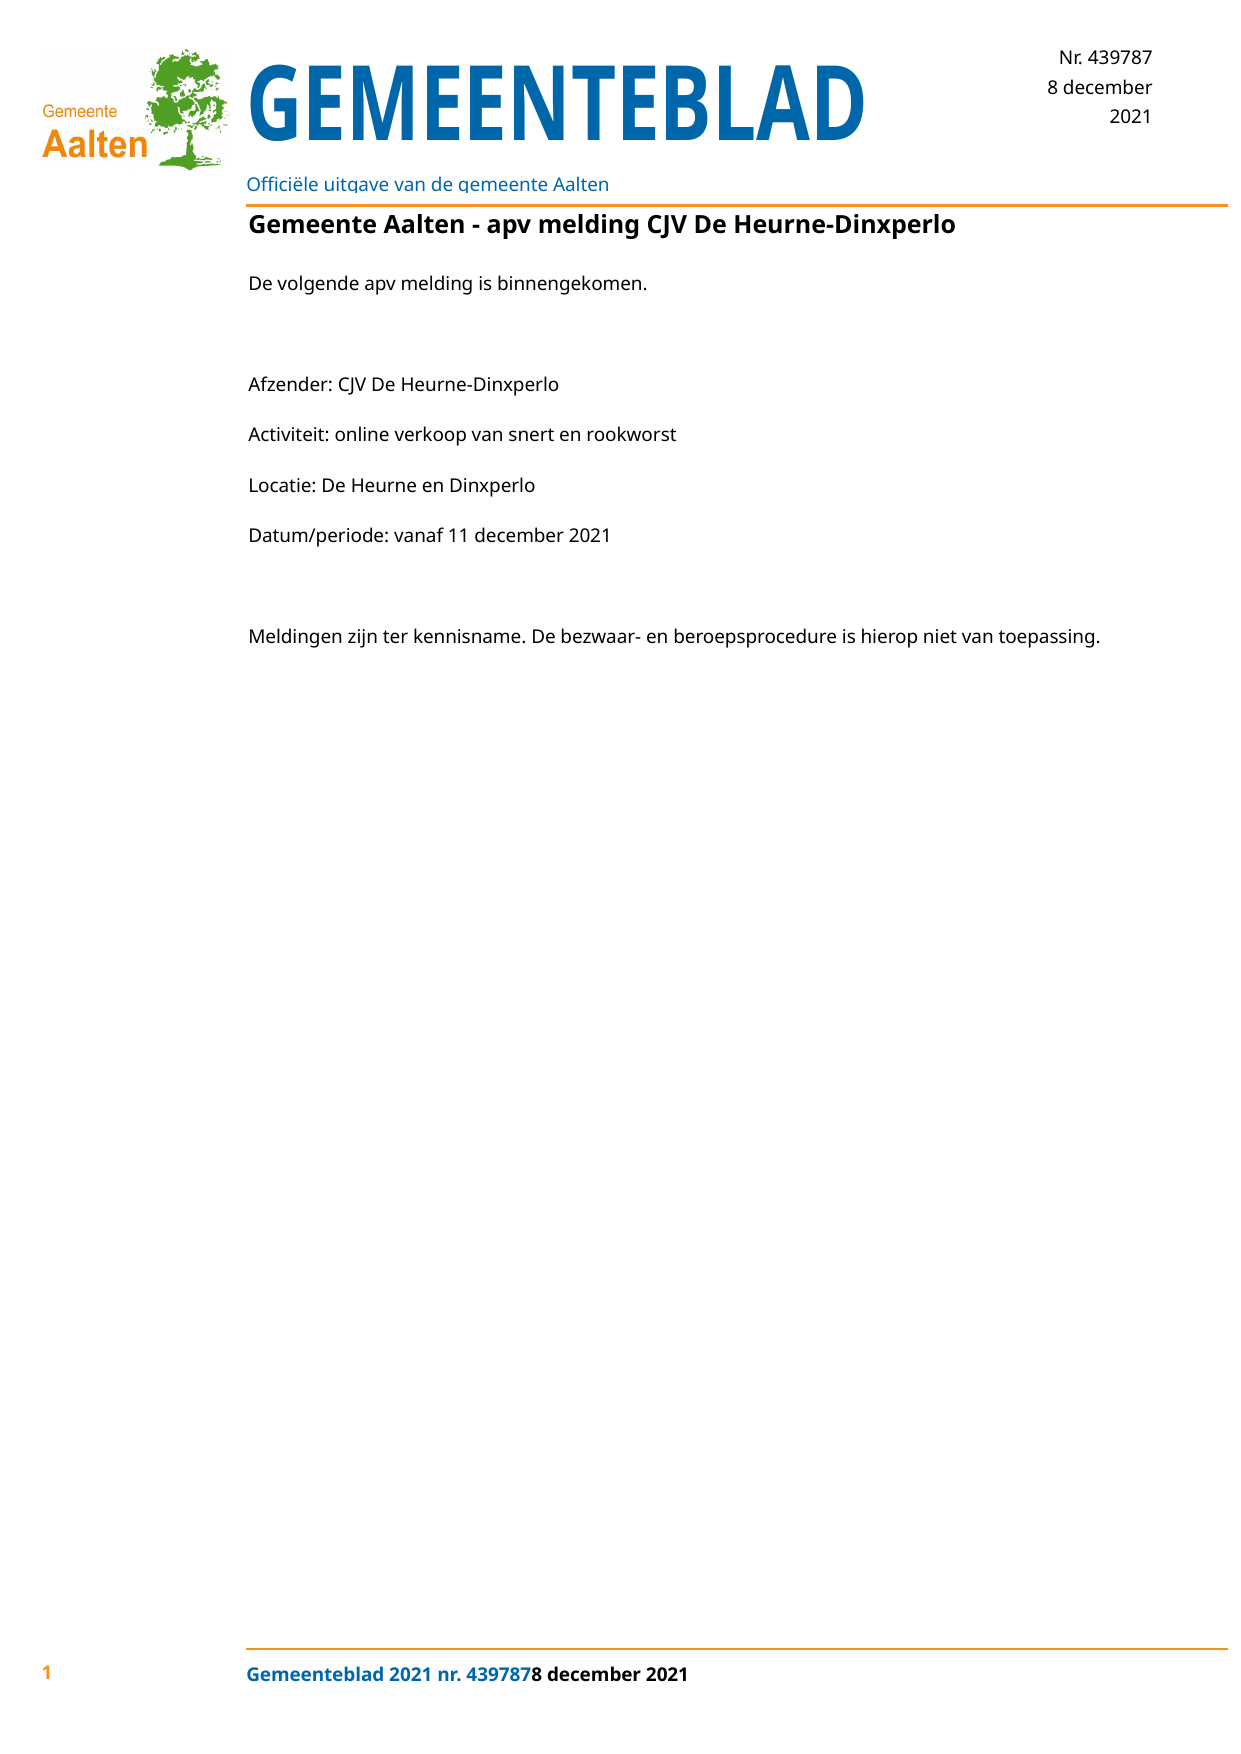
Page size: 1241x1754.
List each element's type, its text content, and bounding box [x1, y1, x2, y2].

text Gemeente Aalten - apv melding CJV De Heurne-Dinxperlo [248, 207, 1152, 241]
text Datum/periode: vanaf 11 december 2021 [248, 522, 1152, 548]
picture [41, 47, 231, 172]
text Locatie: De Heurne en Dinxperlo [248, 472, 1152, 498]
text Afzender: CJV De Heurne-Dinxperlo [248, 371, 1152, 397]
text Activiteit: online verkoop van snert en rookworst [248, 422, 1152, 447]
text De volgende apv melding is binnengekomen. [248, 270, 1152, 296]
text Meldingen zijn ter kennisname. De bezwaar- en beroepsprocedure is hierop niet van toepassing. [248, 623, 1152, 649]
